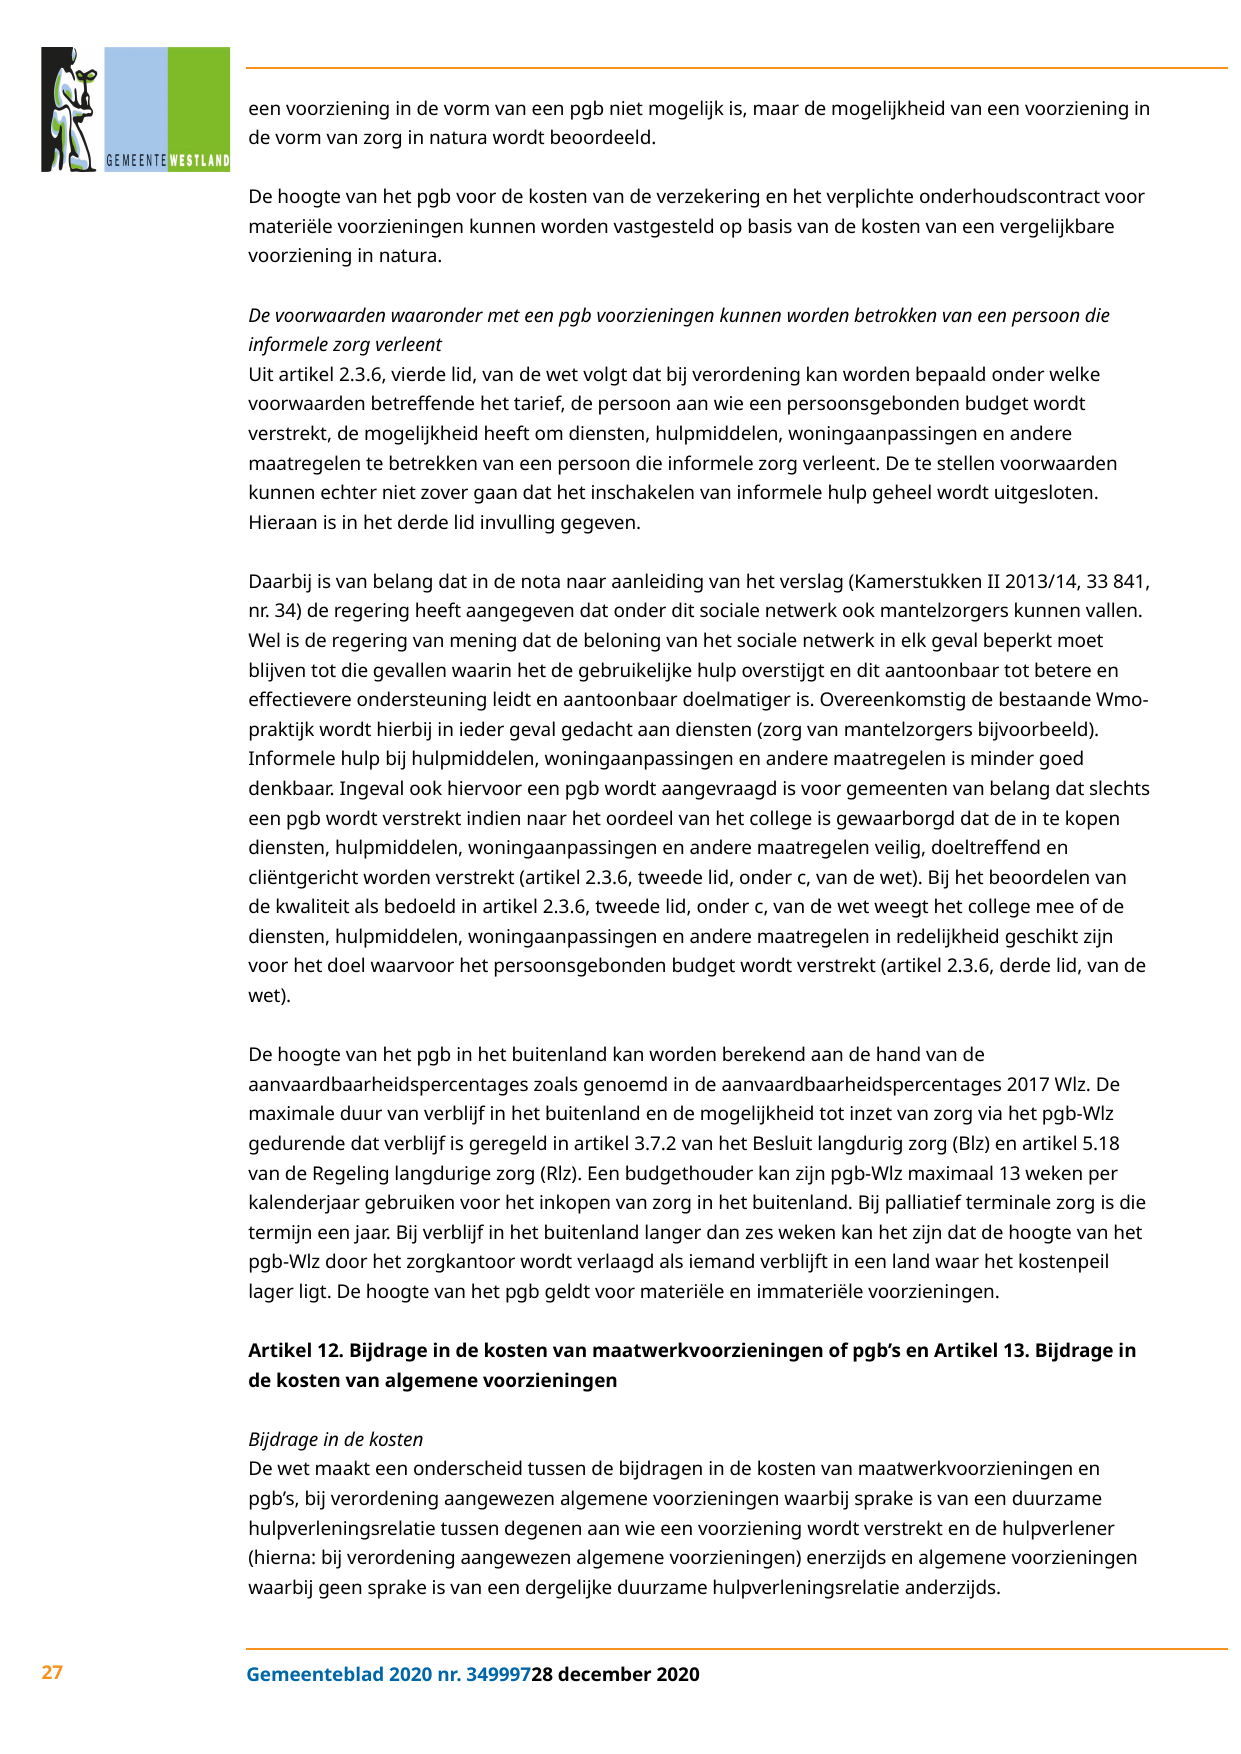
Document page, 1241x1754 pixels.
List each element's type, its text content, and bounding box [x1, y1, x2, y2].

text Artikel 12. Bijdrage in de kosten van maatwerkvoorzieningen of pgb’s en Artikel 13. Bijdrage in de kosten van algemene voorzieningen [248, 1337, 1152, 1393]
text De hoogte van het pgb in het buitenland kan worden berekend aan de hand van de aanvaardbaarheidspercentages zoals genoemd in de aanvaardbaarheidspercentages 2017 Wlz. De maximale duur van verblijf in het buitenland en de mogelijkheid tot inzet van zorg via het pgb-Wlz gedurende dat verblijf is geregeld in artikel 3.7.2 van het Besluit langdurig zorg (Blz) en artikel 5.18 van de Regeling langdurige zorg (Rlz). Een budgethouder kan zijn pgb-Wlz maximaal 13 weken per kalenderjaar gebruiken voor het inkopen van zorg in het buitenland. Bij palliatief terminale zorg is die termijn een jaar. Bij verblijf in het buitenland langer dan zes weken kan het zijn dat de hoogte van het pgb-Wlz door het zorgkantoor wordt verlaagd als iemand verblijft in een land waar het kostenpeil lager ligt. De hoogte van het pgb geldt voor materiële en immateriële voorzieningen. [248, 1041, 1152, 1304]
text De hoogte van het pgb voor de kosten van de verzekering en het verplichte onderhoudscontract voor materiële voorzieningen kunnen worden vastgesteld op basis van de kosten van een vergelijkbare voorziening in natura. [248, 183, 1152, 268]
text een voorziening in de vorm van een pgb niet mogelijk is, maar de mogelijkheid van een voorziening in de vorm van zorg in natura wordt beoordeeld. [248, 95, 1152, 150]
text De wet maakt een onderscheid tussen de bijdragen in de kosten van maatwerkvoorzieningen en pgb’s, bij verordening aangewezen algemene voorzieningen waarbij sprake is van een duurzame hulpverleningsrelatie tussen degenen aan wie een voorziening wordt verstrekt en de hulpverlener (hierna: bij verordening aangewezen algemene voorzieningen) enerzijds en algemene voorzieningen waarbij geen sprake is van een dergelijke duurzame hulpverleningsrelatie anderzijds. [248, 1456, 1152, 1600]
text Daarbij is van belang dat in de nota naar aanleiding van het verslag (Kamerstukken II 2013/14, 33 841, nr. 34) de regering heeft aangegeven dat onder dit sociale netwerk ook mantelzorgers kunnen vallen. Wel is de regering van mening dat de beloning van het sociale netwerk in elk geval beperkt moet blijven tot die gevallen waarin het de gebruikelijke hulp overstijgt en dit aantoonbaar tot betere en effectievere ondersteuning leidt en aantoonbaar doelmatiger is. Overeenkomstig de bestaande Wmo-praktijk wordt hierbij in ieder geval gedacht aan diensten (zorg van mantelzorgers bijvoorbeeld). Informele hulp bij hulpmiddelen, woningaanpassingen en andere maatregelen is minder goed denkbaar. Ingeval ook hiervoor een pgb wordt aangevraagd is voor gemeenten van belang dat slechts een pgb wordt verstrekt indien naar het oordeel van het college is gewaarborgd dat de in te kopen diensten, hulpmiddelen, woningaanpassingen en andere maatregelen veilig, doeltreffend en cliëntgericht worden verstrekt (artikel 2.3.6, tweede lid, onder c, van de wet). Bij het beoordelen van de kwaliteit als bedoeld in artikel 2.3.6, tweede lid, onder c, van de wet weegt het college mee of de diensten, hulpmiddelen, woningaanpassingen en andere maatregelen in redelijkheid geschikt zijn voor het doel waarvoor het persoonsgebonden budget wordt verstrekt (artikel 2.3.6, derde lid, van de wet). [248, 568, 1152, 1008]
text De voorwaarden waaronder met een pgb voorzieningen kunnen worden betrokken van een persoon die informele zorg verleent [248, 302, 1152, 357]
text Bijdrage in de kosten [248, 1426, 1152, 1452]
text Uit artikel 2.3.6, vierde lid, van de wet volgt dat bij verordening kan worden bepaald onder welke voorwaarden betreffende het tarief, de persoon aan wie een persoonsgebonden budget wordt verstrekt, de mogelijkheid heeft om diensten, hulpmiddelen, woningaanpassingen en andere maatregelen te betrekken van een persoon die informele zorg verleent. De te stellen voorwaarden kunnen echter niet zover gaan dat het inschakelen van informele hulp geheel wordt uitgesloten. Hieraan is in het derde lid invulling gegeven. [248, 361, 1152, 535]
picture [41, 47, 231, 172]
